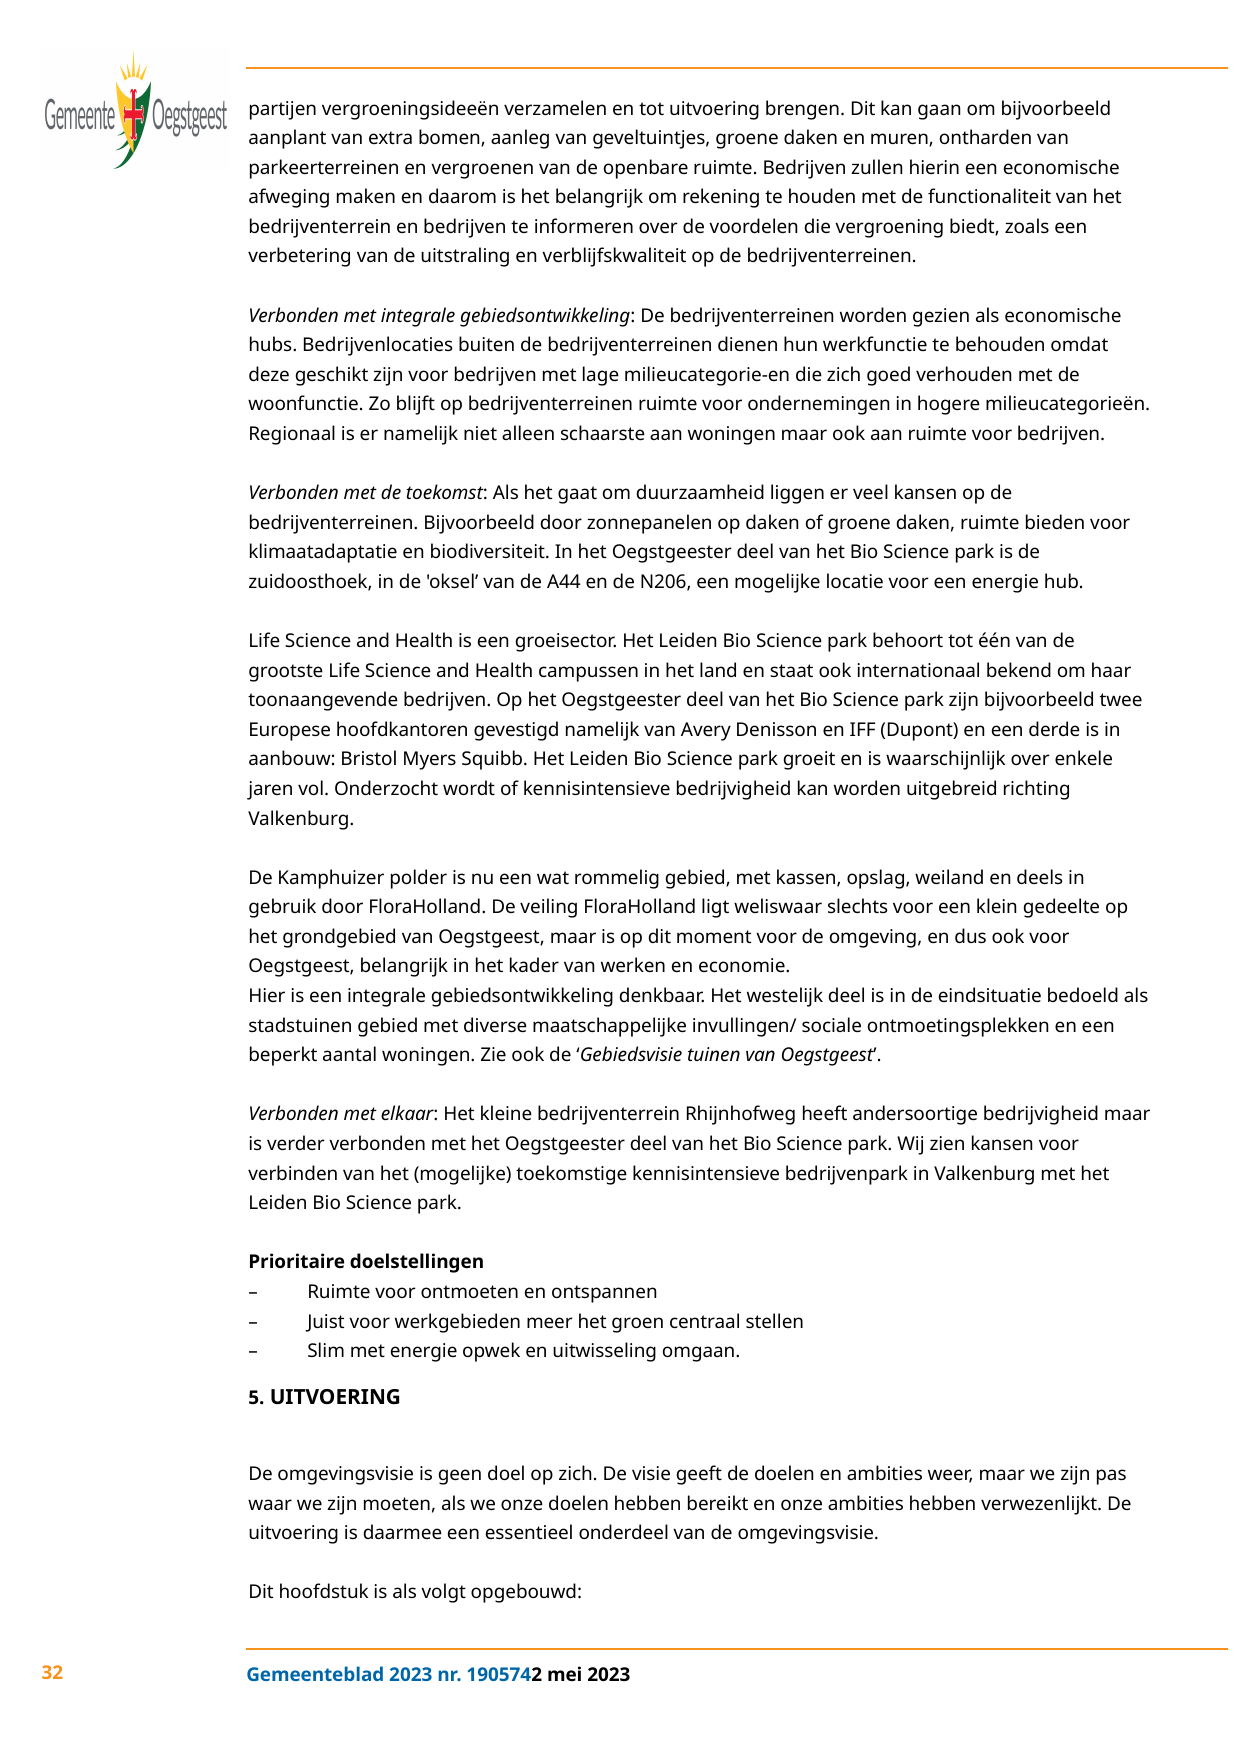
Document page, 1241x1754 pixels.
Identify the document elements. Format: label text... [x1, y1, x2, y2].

text Verbonden met elkaar: Het kleine bedrijventerrein Rhijnhofweg heeft andersoortige bedrijvigheid maar is verder verbonden met het Oegstgeester deel van het Bio Science park. Wij zien kansen voor verbinden van het (mogelijke) toekomstige kennisintensieve bedrijvenpark in Valkenburg met het Leiden Bio Science park. [248, 1101, 1152, 1215]
text De omgevingsvisie is geen doel op zich. De visie geeft de doelen en ambities weer, maar we zijn pas waar we zijn moeten, als we onze doelen hebben bereikt en onze ambities hebben verwezenlijkt. De uitvoering is daarmee een essentieel onderdeel van de omgevingsvisie. [248, 1460, 1152, 1545]
table_header Prioritaire doelstellingen Ruimte voor ontmoeten en ontspannen Juist voor werkgebieden meer het groen centraal stellen Slim met energie opwek en uitwisseling omgaan. [248, 1249, 1152, 1363]
text Hier is een integrale gebiedsontwikkeling denkbaar. Het westelijk deel is in de eindsituatie bedoeld als stadstuinen gebied met diverse maatschappelijke invullingen/ sociale ontmoetingsplekken en een beperkt aantal woningen. Zie ook de ‘Gebiedsvisie tuinen van Oegstgeest’. [248, 982, 1152, 1067]
text Verbonden met integrale gebiedsontwikkeling: De bedrijventerreinen worden gezien als economische hubs. Bedrijvenlocaties buiten de bedrijventerreinen dienen hun werkfunctie te behouden omdat deze geschikt zijn voor bedrijven met lage milieucategorie-en die zich goed verhouden met de woonfunctie. Zo blijft op bedrijventerreinen ruimte voor ondernemingen in hogere milieucategorieën. Regionaal is er namelijk niet alleen schaarste aan woningen maar ook aan ruimte voor bedrijven. [248, 302, 1152, 446]
text Life Science and Health is een groeisector. Het Leiden Bio Science park behoort tot één van de grootste Life Science and Health campussen in het land en staat ook internationaal bekend om haar toonaangevende bedrijven. Op het Oegstgeester deel van het Bio Science park zijn bijvoorbeeld twee Europese hoofdkantoren gevestigd namelijk van Avery Denisson en IFF (Dupont) en een derde is in aanbouw: Bristol Myers Squibb. Het Leiden Bio Science park groeit en is waarschijnlijk over enkele jaren vol. Onderzocht wordt of kennisintensieve bedrijvigheid kan worden uitgebreid richting Valkenburg. [248, 627, 1152, 831]
text Verbonden met de toekomst: Als het gaat om duurzaamheid liggen er veel kansen op de bedrijventerreinen. Bijvoorbeeld door zonnepanelen op daken of groene daken, ruimte bieden voor klimaatadaptatie en biodiversiteit. In het Oegstgeester deel van het Bio Science park is de zuidoosthoek, in de 'oksel’ van de A44 en de N206, een mogelijke locatie voor een energie hub. [248, 479, 1152, 594]
text Dit hoofdstuk is als volgt opgebouwd: [248, 1578, 1152, 1604]
text partijen vergroeningsideeën verzamelen en tot uitvoering brengen. Dit kan gaan om bijvoorbeeld aanplant van extra bomen, aanleg van geveltuintjes, groene daken en muren, ontharden van parkeerterreinen en vergroenen van de openbare ruimte. Bedrijven zullen hierin een economische afweging maken en daarom is het belangrijk om rekening te houden met de functionaliteit van het bedrijventerrein en bedrijven te informeren over de voordelen die vergroening biedt, zoals een verbetering van de uitstraling en verblijfskwaliteit op de bedrijventerreinen. [248, 95, 1152, 268]
picture [41, 47, 231, 172]
text 5. UITVOERING [248, 1382, 1152, 1411]
text De Kamphuizer polder is nu een wat rommelig gebied, met kassen, opslag, weiland en deels in gebruik door FloraHolland. De veiling FloraHolland ligt weliswaar slechts voor een klein gedeelte op het grondgebied van Oegstgeest, maar is op dit moment voor de omgeving, en dus ook voor Oegstgeest, belangrijk in het kader van werken en economie. [248, 864, 1152, 978]
